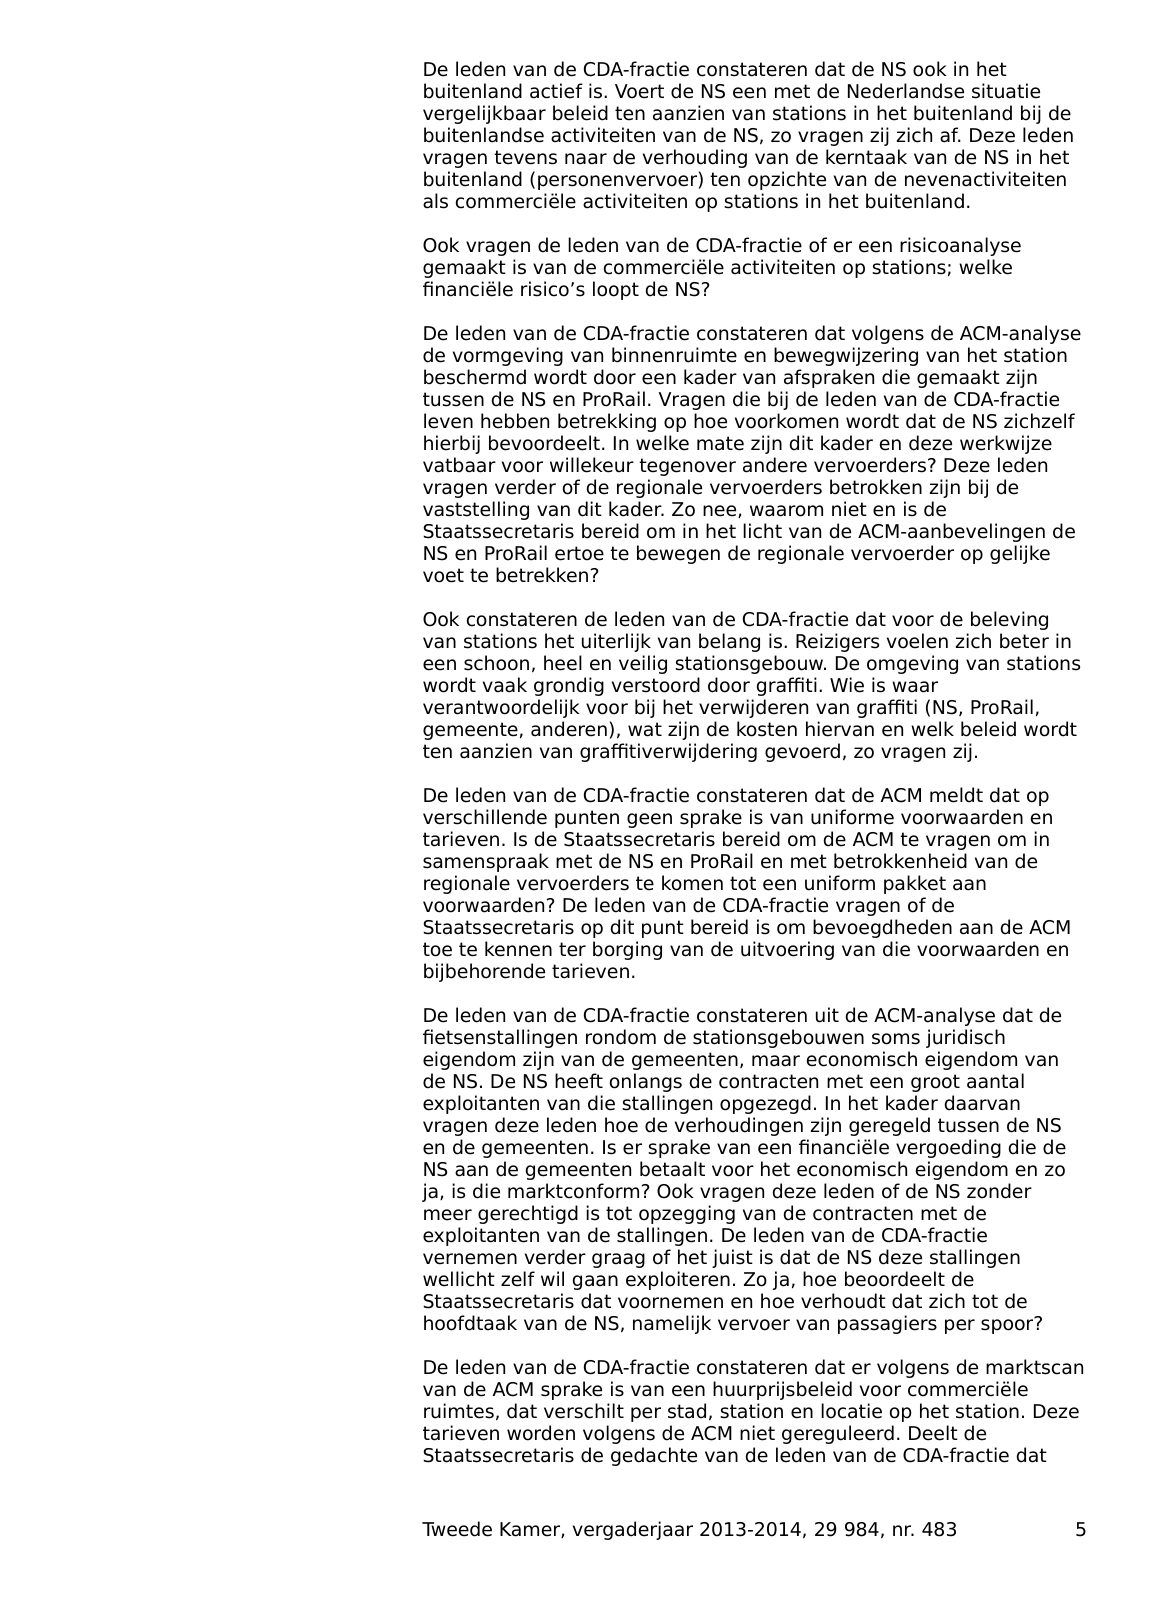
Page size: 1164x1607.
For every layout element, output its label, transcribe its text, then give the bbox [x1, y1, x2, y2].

text De leden van de CDA-fractie constateren dat de NS ook in het buitenland actief is. Voert de NS een met de Nederlandse situatie vergelijkbaar beleid ten aanzien van stations in het buitenland bij de buitenlandse activiteiten van de NS, zo vragen zij zich af. Deze leden vragen tevens naar de verhouding van de kerntaak van de NS in het buitenland (personenvervoer) ten opzichte van de nevenactiviteiten als commerciële activiteiten op stations in het buitenland. [422, 59, 1087, 213]
text Ook constateren de leden van de CDA-fractie dat voor de beleving van stations het uiterlijk van belang is. Reizigers voelen zich beter in een schoon, heel en veilig stationsgebouw. De omgeving van stations wordt vaak grondig verstoord door graffiti. Wie is waar verantwoordelijk voor bij het verwijderen van graffiti (NS, ProRail, gemeente, anderen), wat zijn de kosten hiervan en welk beleid wordt ten aanzien van graffitiverwijdering gevoerd, zo vragen zij. [422, 609, 1087, 763]
text Ook vragen de leden van de CDA-fractie of er een risicoanalyse gemaakt is van de commerciële activiteiten op stations; welke financiële risico’s loopt de NS? [422, 235, 1087, 301]
text De leden van de CDA-fractie constateren dat er volgens de marktscan van de ACM sprake is van een huurprijsbeleid voor commerciële ruimtes, dat verschilt per stad, station en locatie op het station. Deze tarieven worden volgens de ACM niet gereguleerd. Deelt de Staatssecretaris de gedachte van de leden van de CDA-fractie dat [422, 1357, 1087, 1467]
text De leden van de CDA-fractie constateren dat volgens de ACM-analyse de vormgeving van binnenruimte en bewegwijzering van het station beschermd wordt door een kader van afspraken die gemaakt zijn tussen de NS en ProRail. Vragen die bij de leden van de CDA-fractie leven hebben betrekking op hoe voorkomen wordt dat de NS zichzelf hierbij bevoordeelt. In welke mate zijn dit kader en deze werkwijze vatbaar voor willekeur tegenover andere vervoerders? Deze leden vragen verder of de regionale vervoerders betrokken zijn bij de vaststelling van dit kader. Zo nee, waarom niet en is de Staatssecretaris bereid om in het licht van de ACM-aanbevelingen de NS en ProRail ertoe te bewegen de regionale vervoerder op gelijke voet te betrekken? [422, 323, 1087, 587]
text De leden van de CDA-fractie constateren dat de ACM meldt dat op verschillende punten geen sprake is van uniforme voorwaarden en tarieven. Is de Staatssecretaris bereid om de ACM te vragen om in samenspraak met de NS en ProRail en met betrokkenheid van de regionale vervoerders te komen tot een uniform pakket aan voorwaarden? De leden van de CDA-fractie vragen of de Staatssecretaris op dit punt bereid is om bevoegdheden aan de ACM toe te kennen ter borging van de uitvoering van die voorwaarden en bijbehorende tarieven. [422, 785, 1087, 983]
text De leden van de CDA-fractie constateren uit de ACM-analyse dat de fietsenstallingen rondom de stationsgebouwen soms juridisch eigendom zijn van de gemeenten, maar economisch eigendom van de NS. De NS heeft onlangs de contracten met een groot aantal exploitanten van die stallingen opgezegd. In het kader daarvan vragen deze leden hoe de verhoudingen zijn geregeld tussen de NS en de gemeenten. Is er sprake van een financiële vergoeding die de NS aan de gemeenten betaalt voor het economisch eigendom en zo ja, is die marktconform? Ook vragen deze leden of de NS zonder meer gerechtigd is tot opzegging van de contracten met de exploitanten van de stallingen. De leden van de CDA-fractie vernemen verder graag of het juist is dat de NS deze stallingen wellicht zelf wil gaan exploiteren. Zo ja, hoe beoordeelt de Staatssecretaris dat voornemen en hoe verhoudt dat zich tot de hoofdtaak van de NS, namelijk vervoer van passagiers per spoor? [422, 1005, 1087, 1335]
